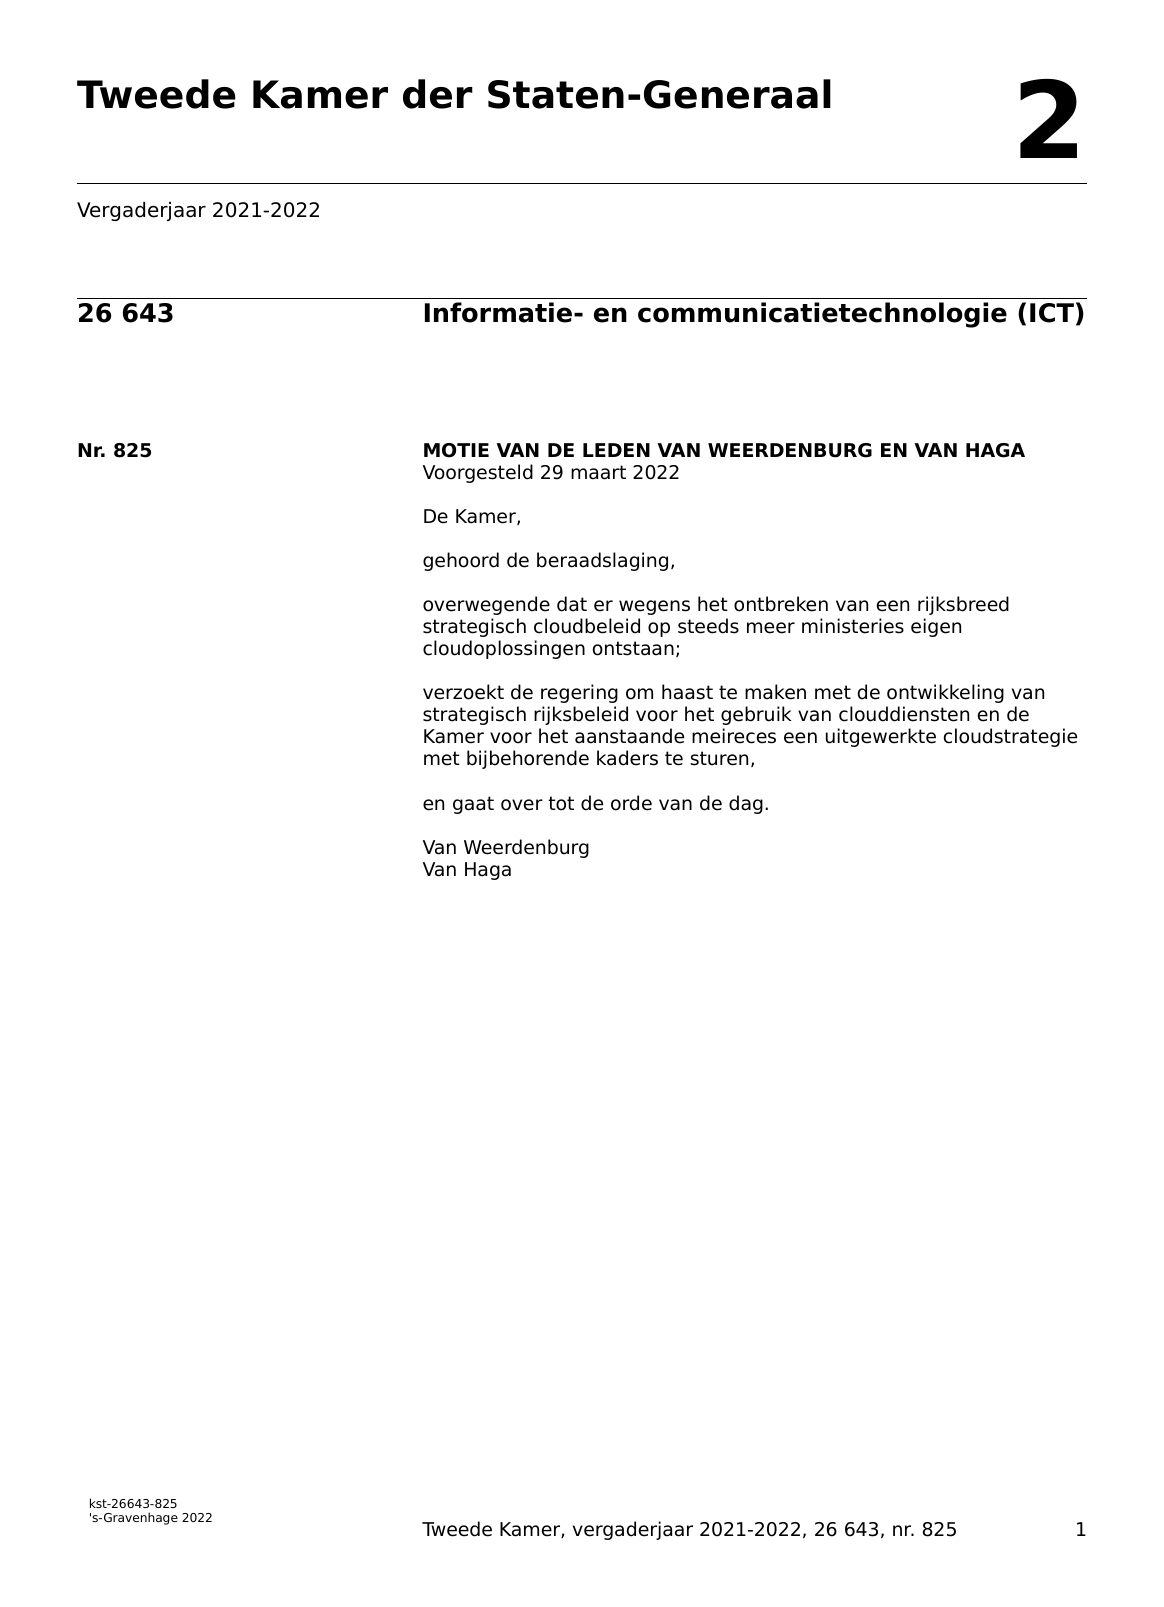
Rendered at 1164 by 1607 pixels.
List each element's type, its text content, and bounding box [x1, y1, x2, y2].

text en gaat over tot de orde van de dag. [422, 792, 1087, 814]
text Voorgesteld 29 maart 2022 [422, 462, 1087, 484]
table_header 2 [886, 59, 1087, 183]
text overwegende dat er wegens het ontbreken van een rijksbreed strategisch cloudbeleid op steeds meer ministeries eigen cloudoplossingen ontstaan; [422, 594, 1087, 660]
subtitle 26 643 Informatie- en communicatietechnologie (ICT) [77, 299, 1087, 329]
text De Kamer, [422, 506, 1087, 528]
table_header Tweede Kamer der Staten-Generaal [77, 59, 886, 183]
text 's-Gravenhage 2022 [88, 1511, 323, 1525]
text verzoekt de regering om haast te maken met de ontwikkeling van strategisch rijksbeleid voor het gebruik van clouddiensten en de Kamer voor het aanstaande meireces een uitgewerkte cloudstrategie met bijbehorende kaders te sturen, [422, 682, 1087, 770]
subtitle Nr. 825 MOTIE VAN DE LEDEN VAN WEERDENBURG EN VAN HAGA [77, 440, 1087, 462]
table_cell Vergaderjaar 2021-2022 [77, 184, 1087, 298]
text kst-26643-825 [88, 1497, 323, 1511]
text Van Haga [422, 858, 1087, 881]
text Van Weerdenburg [422, 837, 1087, 858]
text gehoord de beraadslaging, [422, 550, 1087, 572]
